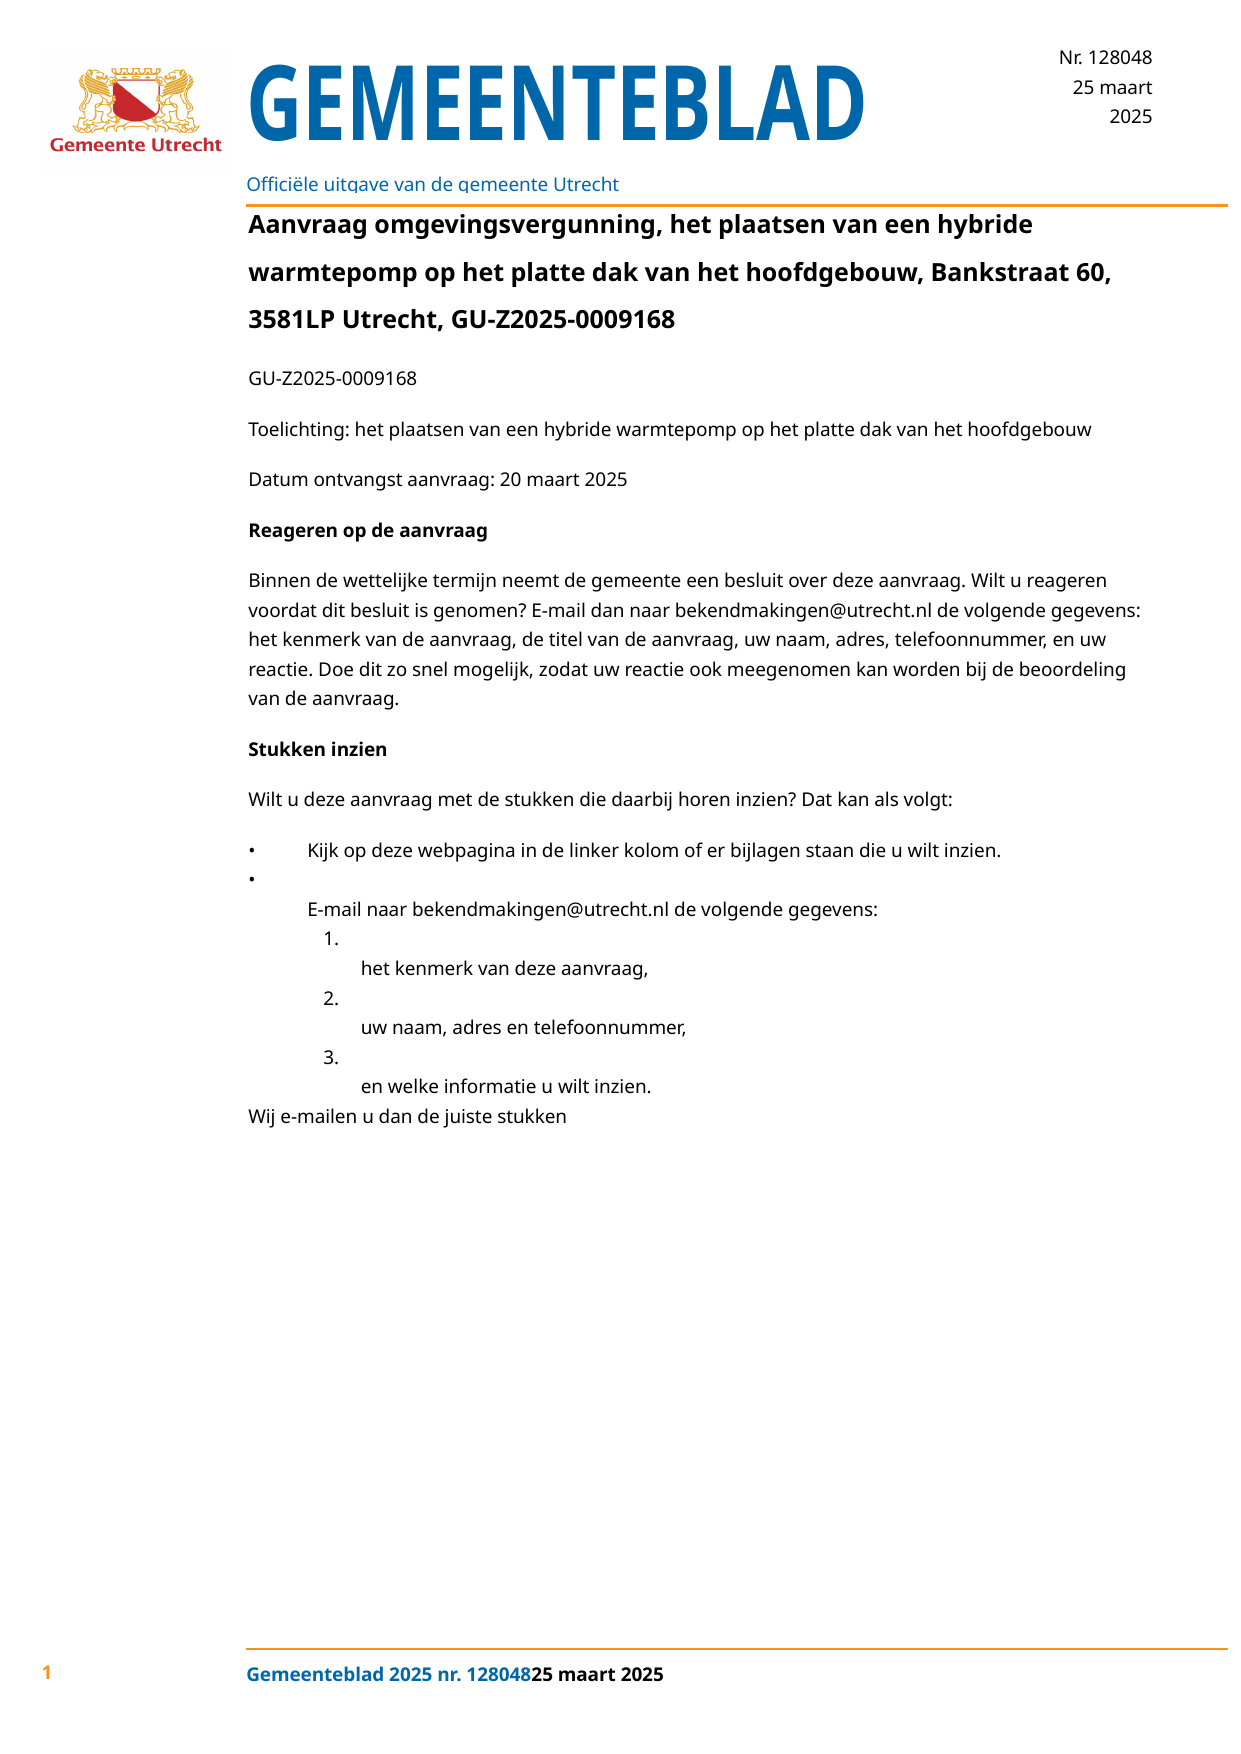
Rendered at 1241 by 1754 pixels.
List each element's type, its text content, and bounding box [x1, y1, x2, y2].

list en welke informatie u wilt inzien. [323, 1073, 1152, 1099]
text Datum ontvangst aanvraag: 20 maart 2025 [248, 466, 1152, 492]
text GU-Z2025-0009168 [248, 366, 1152, 391]
text Wij e-mailen u dan de juiste stukken [248, 1103, 1152, 1129]
text Wilt u deze aanvraag met de stukken die daarbij horen inzien? Dat kan als volgt: [248, 786, 1152, 812]
text Reageren op de aanvraag [248, 517, 1152, 542]
list E-mail naar bekendmakingen@utrecht.nl de volgende gegevens: [248, 896, 1152, 922]
text Toelichting: het plaatsen van een hybride warmtepomp op het platte dak van het hoofdgebouw [248, 416, 1152, 442]
text Aanvraag omgevingsvergunning, het plaatsen van een hybride warmtepomp op het platte dak van het hoofdgebouw, Bankstraat 60, 3581LP Utrecht, GU-Z2025-0009168 [248, 207, 1152, 336]
text Stukken inzien [248, 736, 1152, 762]
list uw naam, adres en telefoonnummer, [323, 1014, 1152, 1040]
list Kijk op deze webpagina in de linker kolom of er bijlagen staan die u wilt inzien. [248, 837, 1152, 862]
text Binnen de wettelijke termijn neemt de gemeente een besluit over deze aanvraag. Wilt u reageren voordat dit besluit is genomen? E-mail dan naar bekendmakingen@utrecht.nl de volgende gegevens: het kenmerk van de aanvraag, de titel van de aanvraag, uw naam, adres, telefoonnummer, en uw reactie. Doe dit zo snel mogelijk, zodat uw reactie ook meegenomen kan worden bij de beoordeling van de aanvraag. [248, 567, 1152, 711]
picture [41, 47, 231, 172]
list het kenmerk van deze aanvraag, [323, 955, 1152, 981]
